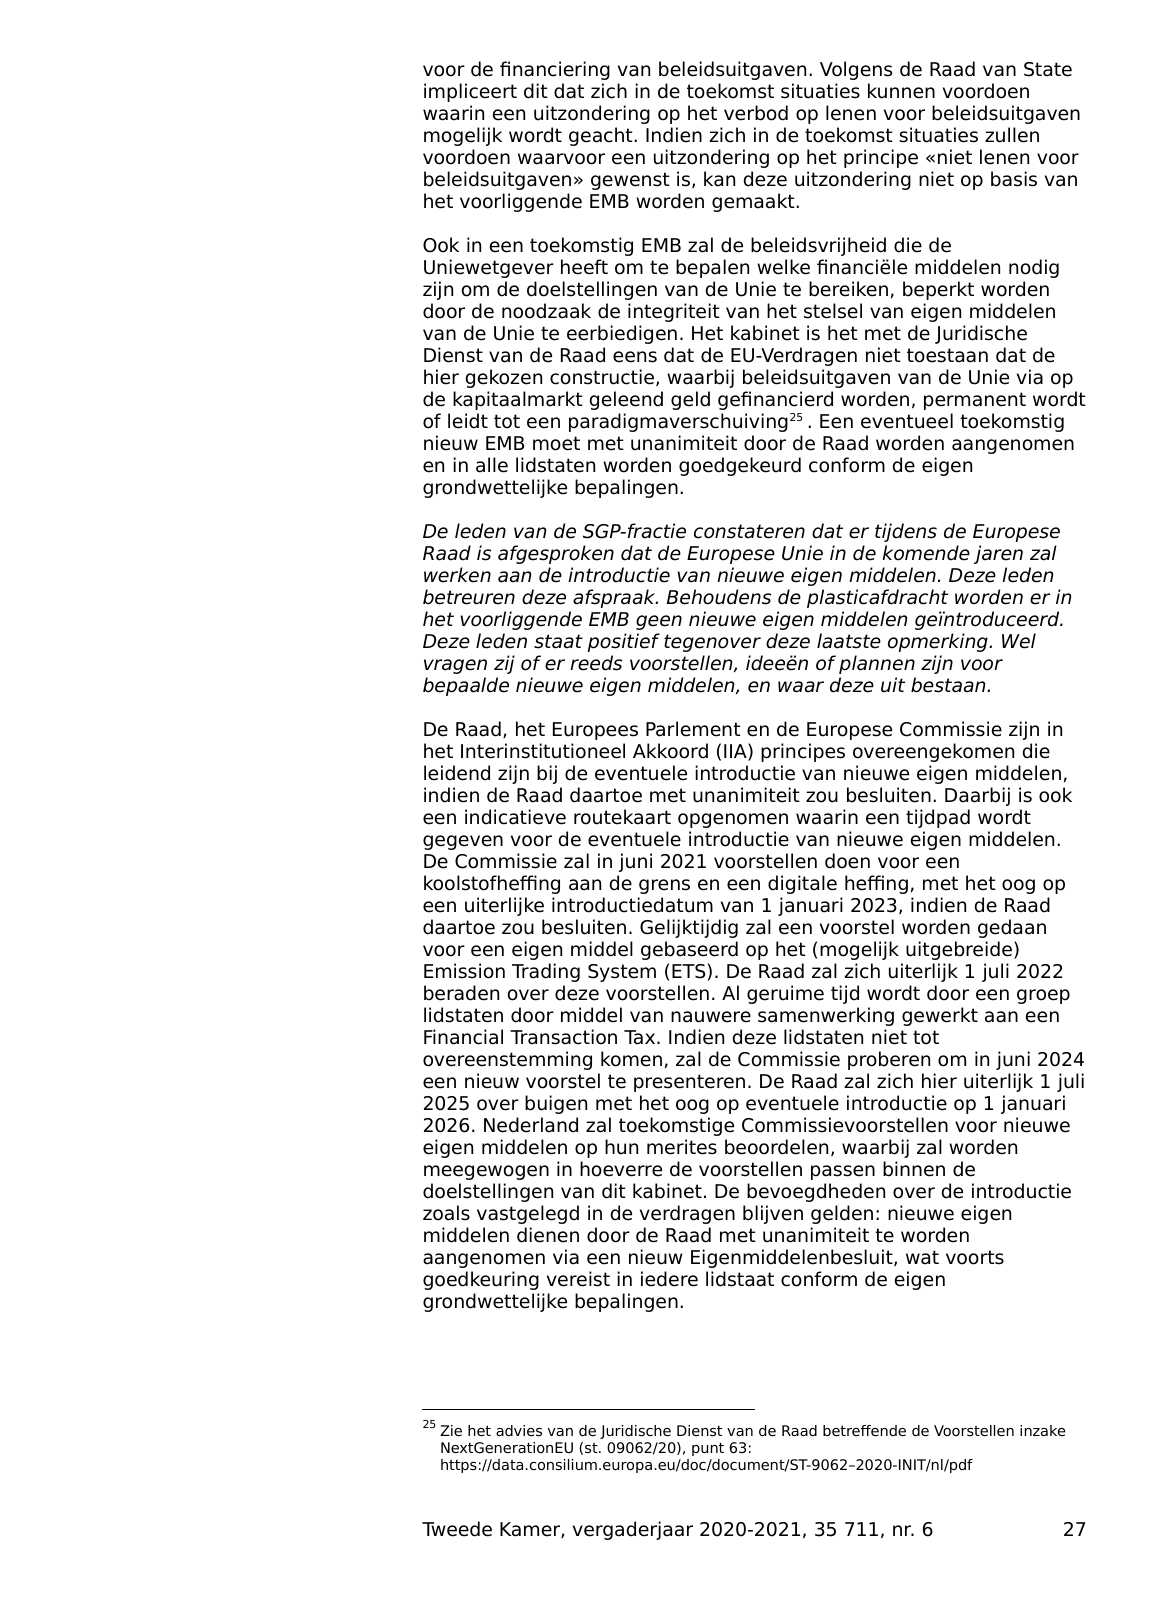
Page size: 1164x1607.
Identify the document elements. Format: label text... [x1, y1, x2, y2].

text De leden van de SGP-fractie constateren dat er tijdens de Europese Raad is afgesproken dat de Europese Unie in de komende jaren zal werken aan de introductie van nieuwe eigen middelen. Deze leden betreuren deze afspraak. Behoudens de plasticafdracht worden er in het voorliggende EMB geen nieuwe eigen middelen geïntroduceerd. Deze leden staat positief tegenover deze laatste opmerking. Wel vragen zij of er reeds voorstellen, ideeën of plannen zijn voor bepaalde nieuwe eigen middelen, en waar deze uit bestaan. [422, 521, 1087, 697]
text Zie het advies van de Juridische Dienst van de Raad betreffende de Voorstellen inzake NextGenerationEU (st. 09062/20), punt 63: https://data.consilium.europa.eu/doc/document/ST-9062–2020-INIT/nl/pdf [422, 1418, 1087, 1474]
text voor de financiering van beleidsuitgaven. Volgens de Raad van State impliceert dit dat zich in de toekomst situaties kunnen voordoen waarin een uitzondering op het verbod op lenen voor beleidsuitgaven mogelijk wordt geacht. Indien zich in de toekomst situaties zullen voordoen waarvoor een uitzondering op het principe «niet lenen voor beleidsuitgaven» gewenst is, kan deze uitzondering niet op basis van het voorliggende EMB worden gemaakt. [422, 59, 1087, 213]
text Ook in een toekomstig EMB zal de beleidsvrijheid die de Uniewetgever heeft om te bepalen welke financiële middelen nodig zijn om de doelstellingen van de Unie te bereiken, beperkt worden door de noodzaak de integriteit van het stelsel van eigen middelen van de Unie te eerbiedigen. Het kabinet is het met de Juridische Dienst van de Raad eens dat de EU-Verdragen niet toestaan dat de hier gekozen constructie, waarbij beleidsuitgaven van de Unie via op de kapitaalmarkt geleend geld gefinancierd worden, permanent wordt of leidt tot een paradigmaverschuiving. Een eventueel toekomstig nieuw EMB moet met unanimiteit door de Raad worden aangenomen en in alle lidstaten worden goedgekeurd conform de eigen grondwettelijke bepalingen. [422, 235, 1087, 499]
text De Raad, het Europees Parlement en de Europese Commissie zijn in het Interinstitutioneel Akkoord (IIA) principes overeengekomen die leidend zijn bij de eventuele introductie van nieuwe eigen middelen, indien de Raad daartoe met unanimiteit zou besluiten. Daarbij is ook een indicatieve routekaart opgenomen waarin een tijdpad wordt gegeven voor de eventuele introductie van nieuwe eigen middelen. De Commissie zal in juni 2021 voorstellen doen voor een koolstofheffing aan de grens en een digitale heffing, met het oog op een uiterlijke introductiedatum van 1 januari 2023, indien de Raad daartoe zou besluiten. Gelijktijdig zal een voorstel worden gedaan voor een eigen middel gebaseerd op het (mogelijk uitgebreide) Emission Trading System (ETS). De Raad zal zich uiterlijk 1 juli 2022 beraden over deze voorstellen. Al geruime tijd wordt door een groep lidstaten door middel van nauwere samenwerking gewerkt aan een Financial Transaction Tax. Indien deze lidstaten niet tot overeenstemming komen, zal de Commissie proberen om in juni 2024 een nieuw voorstel te presenteren. De Raad zal zich hier uiterlijk 1 juli 2025 over buigen met het oog op eventuele introductie op 1 januari 2026. Nederland zal toekomstige Commissievoorstellen voor nieuwe eigen middelen op hun merites beoordelen, waarbij zal worden meegewogen in hoeverre de voorstellen passen binnen de doelstellingen van dit kabinet. De bevoegdheden over de introductie zoals vastgelegd in de verdragen blijven gelden: nieuwe eigen middelen dienen door de Raad met unanimiteit te worden aangenomen via een nieuw Eigenmiddelenbesluit, wat voorts goedkeuring vereist in iedere lidstaat conform de eigen grondwettelijke bepalingen. [422, 719, 1087, 1312]
